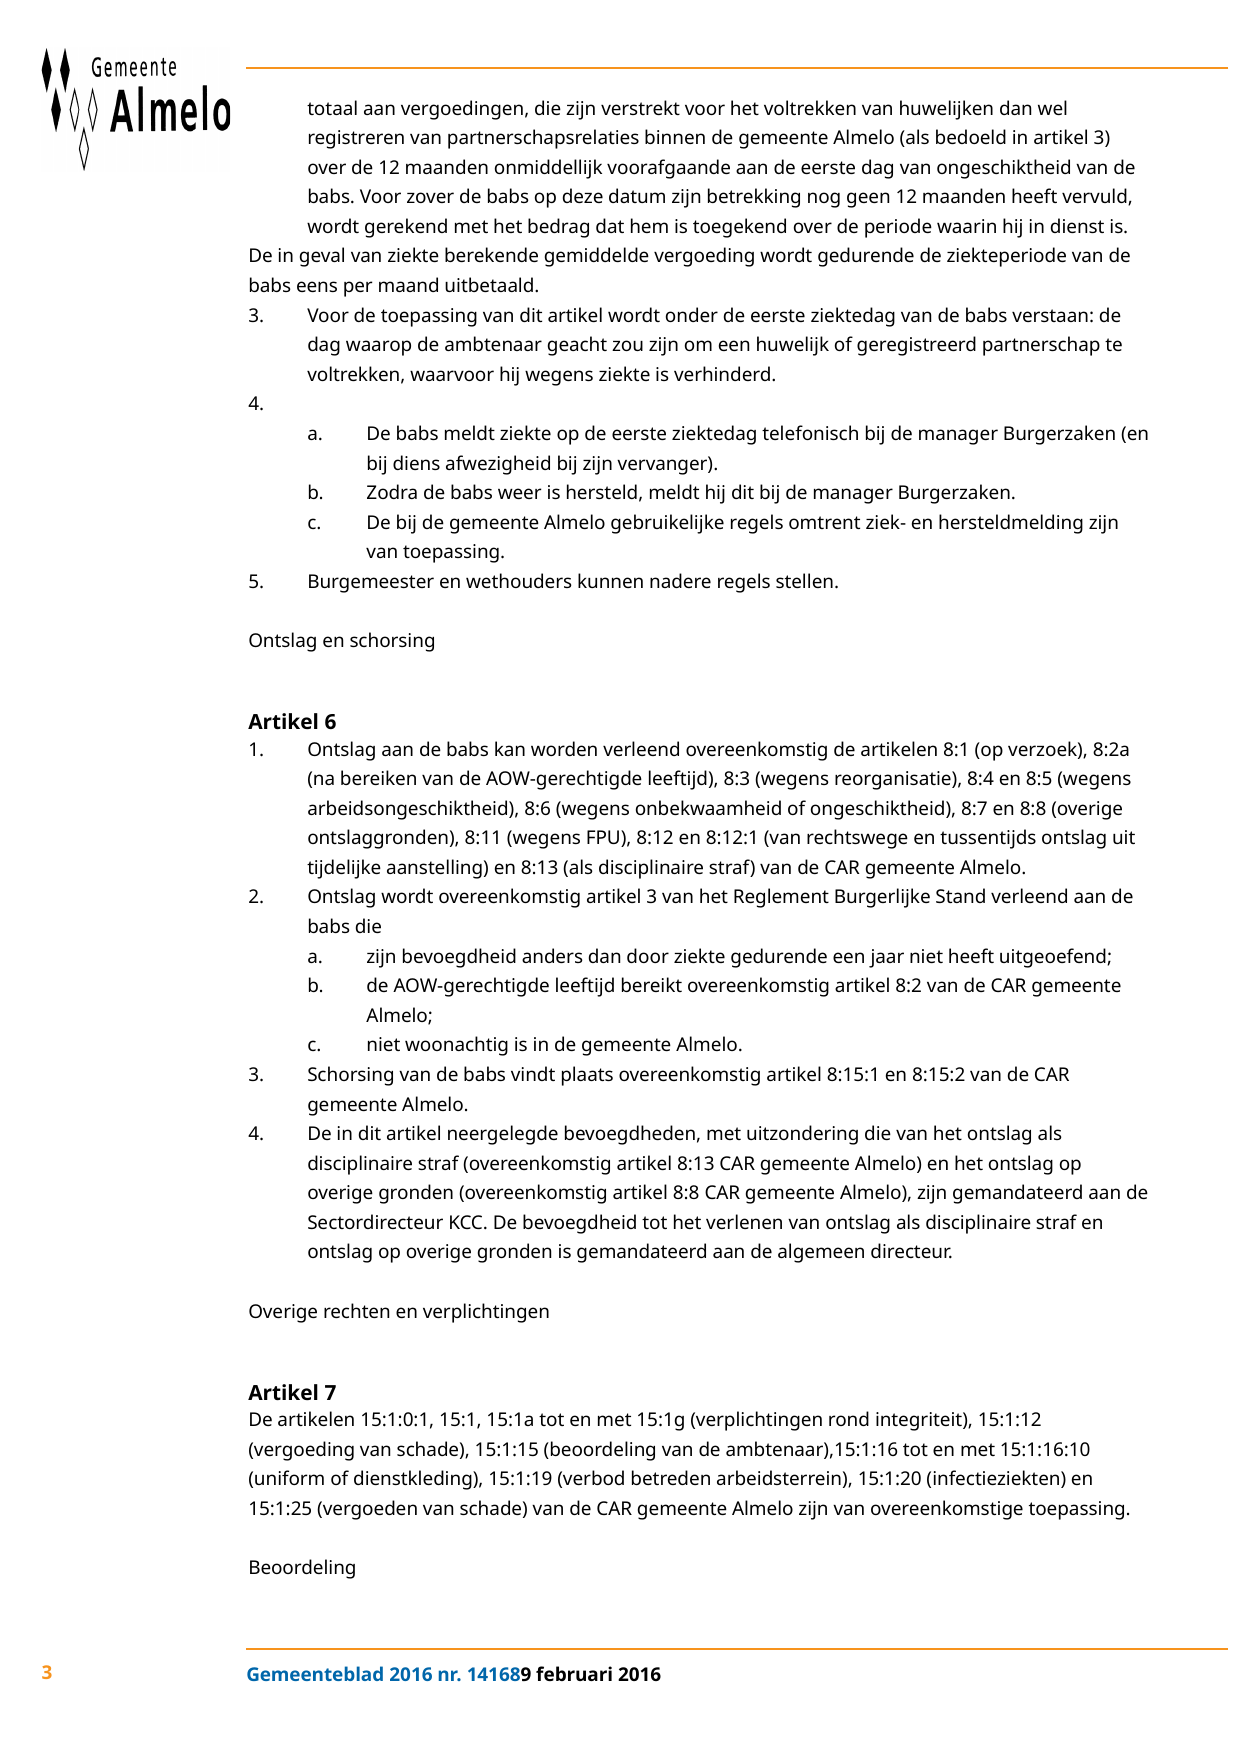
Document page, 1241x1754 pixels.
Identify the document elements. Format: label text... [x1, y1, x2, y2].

text Ontslag en schorsing [248, 627, 1152, 653]
list de AOW-gerechtigde leeftijd bereikt overeenkomstig artikel 8:2 van de CAR gemeente Almelo; [307, 972, 1152, 1028]
list Schorsing van de babs vindt plaats overeenkomstig artikel 8:15:1 en 8:15:2 van de CAR gemeente Almelo. [248, 1061, 1152, 1116]
list De in dit artikel neergelegde bevoegdheden, met uitzondering die van het ontslag als disciplinaire straf (overeenkomstig artikel 8:13 CAR gemeente Almelo) en het ontslag op overige gronden (overeenkomstig artikel 8:8 CAR gemeente Almelo), zijn gemandateerd aan de Sectordirecteur KCC. De bevoegdheid tot het verlenen van ontslag als disciplinaire straf en ontslag op overige gronden is gemandateerd aan de algemeen directeur. [248, 1120, 1152, 1264]
text Overige rechten en verplichtingen [248, 1298, 1152, 1323]
list zijn bevoegdheid anders dan door ziekte gedurende een jaar niet heeft uitgeoefend; [307, 943, 1152, 968]
picture [41, 47, 231, 172]
list Ontslag wordt overeenkomstig artikel 3 van het Reglement Burgerlijke Stand verleend aan de babs die [248, 884, 1152, 939]
list Voor de toepassing van dit artikel wordt onder de eerste ziektedag van de babs verstaan: de dag waarop de ambtenaar geacht zou zijn om een huwelijk of geregistreerd partnerschap te voltrekken, waarvoor hij wegens ziekte is verhinderd. [248, 302, 1152, 387]
list De babs meldt ziekte op de eerste ziektedag telefonisch bij de manager Burgerzaken (en bij diens afwezigheid bij zijn vervanger). [307, 420, 1152, 476]
list Zodra de babs weer is hersteld, meldt hij dit bij de manager Burgerzaken. [307, 479, 1152, 505]
text Beoordeling [248, 1554, 1152, 1580]
list totaal aan vergoedingen, die zijn verstrekt voor het voltrekken van huwelijken dan wel registreren van partnerschapsrelaties binnen de gemeente Almelo (als bedoeld in artikel 3) over de 12 maanden onmiddellijk voorafgaande aan de eerste dag van ongeschiktheid van de babs. Voor zover de babs op deze datum zijn betrekking nog geen 12 maanden heeft vervuld, wordt gerekend met het bedrag dat hem is toegekend over de periode waarin hij in dienst is. [248, 95, 1152, 239]
text De in geval van ziekte berekende gemiddelde vergoeding wordt gedurende de ziekteperiode van de babs eens per maand uitbetaald. [248, 243, 1152, 298]
text Artikel 6 [248, 707, 1152, 736]
list niet woonachtig is in de gemeente Almelo. [307, 1032, 1152, 1057]
text De artikelen 15:1:0:1, 15:1, 15:1a tot en met 15:1g (verplichtingen rond integriteit), 15:1:12 (vergoeding van schade), 15:1:15 (beoordeling van de ambtenaar),15:1:16 tot en met 15:1:16:10 (uniform of dienstkleding), 15:1:19 (verbod betreden arbeidsterrein), 15:1:20 (infectieziekten) en 15:1:25 (vergoeden van schade) van de CAR gemeente Almelo zijn van overeenkomstige toepassing. [248, 1406, 1152, 1521]
list Burgemeester en wethouders kunnen nadere regels stellen. [248, 568, 1152, 594]
list De bij de gemeente Almelo gebruikelijke regels omtrent ziek- en hersteldmelding zijn van toepassing. [307, 509, 1152, 564]
text Artikel 7 [248, 1378, 1152, 1406]
list Ontslag aan de babs kan worden verleend overeenkomstig de artikelen 8:1 (op verzoek), 8:2a (na bereiken van de AOW-gerechtigde leeftijd), 8:3 (wegens reorganisatie), 8:4 en 8:5 (wegens arbeidsongeschiktheid), 8:6 (wegens onbekwaamheid of ongeschiktheid), 8:7 en 8:8 (overige ontslaggronden), 8:11 (wegens FPU), 8:12 en 8:12:1 (van rechtswege en tussentijds ontslag uit tijdelijke aanstelling) en 8:13 (als disciplinaire straf) van de CAR gemeente Almelo. [248, 736, 1152, 880]
